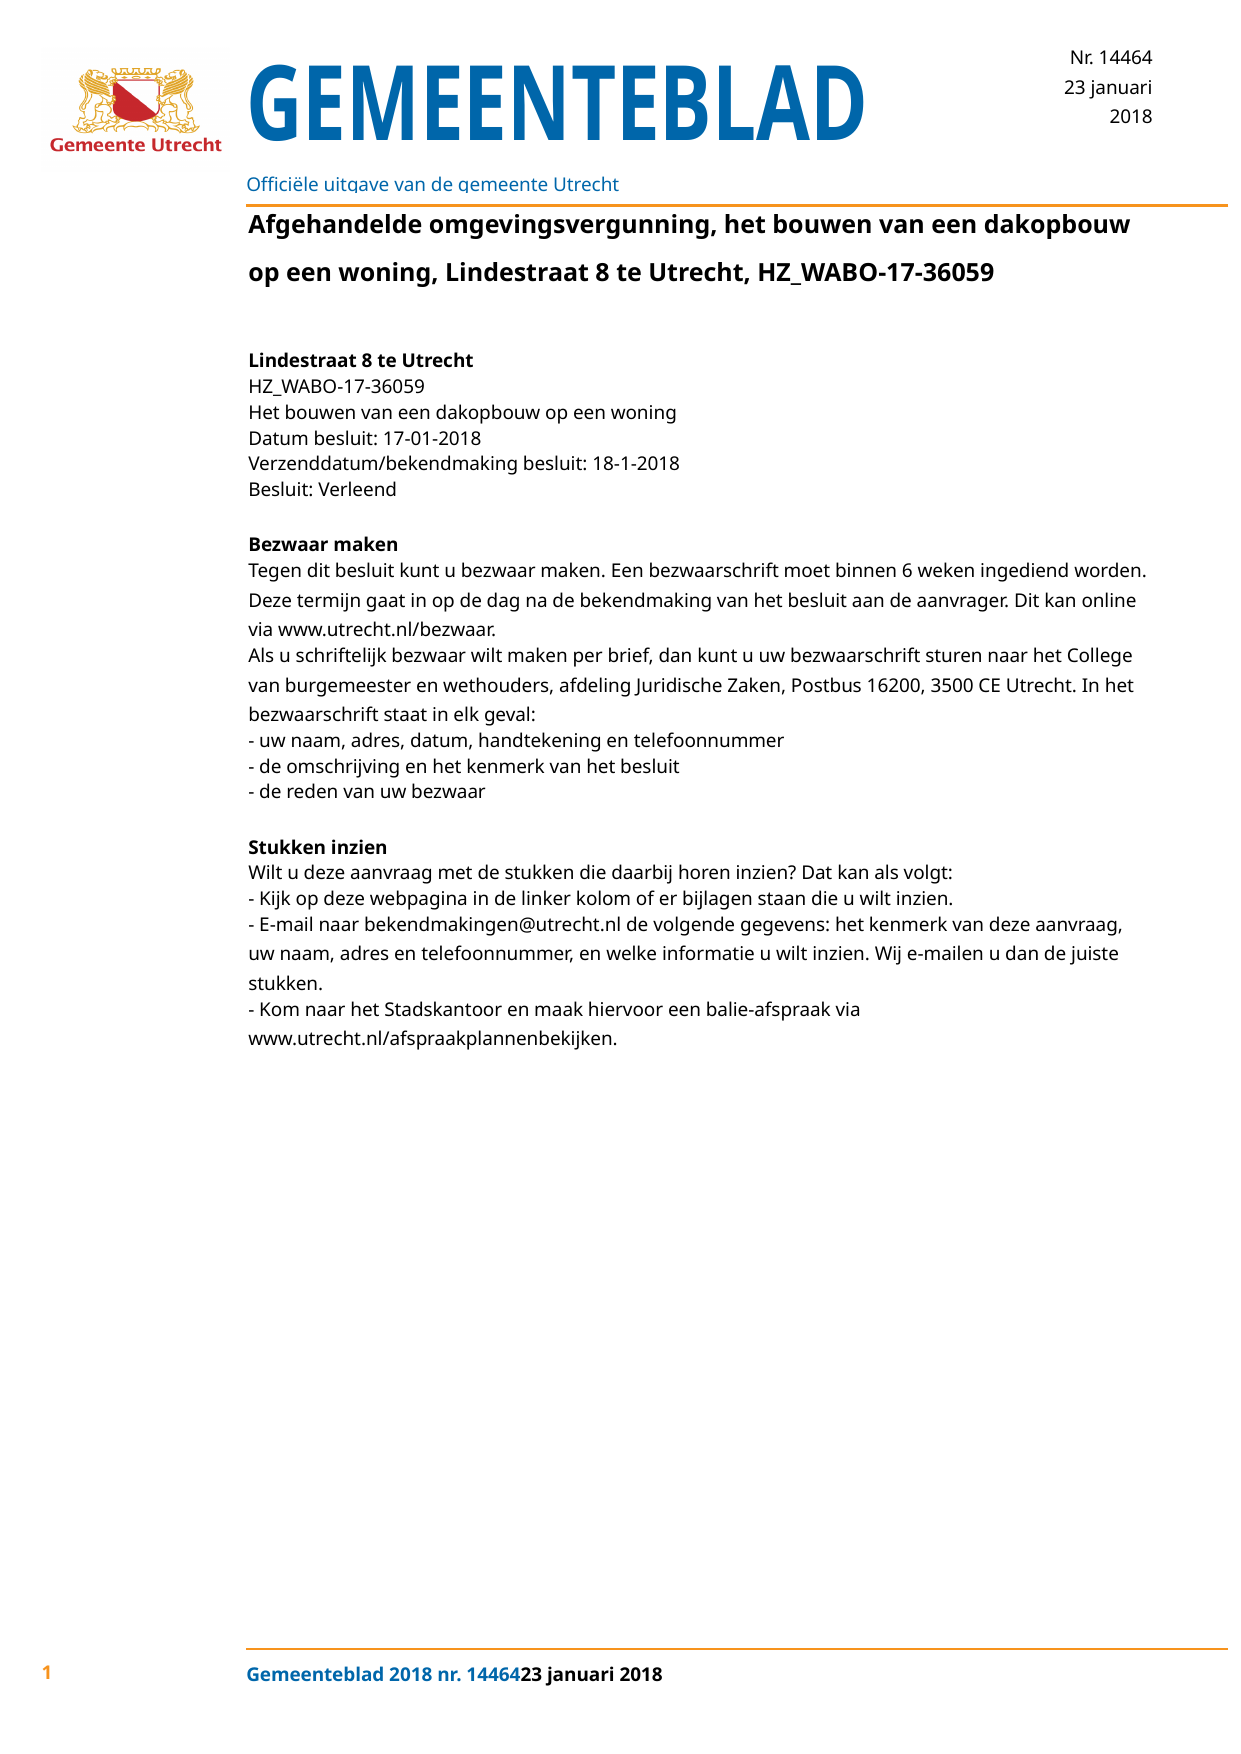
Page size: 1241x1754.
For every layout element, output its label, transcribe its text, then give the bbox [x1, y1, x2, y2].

table_cell Datum besluit: 17-01-2018 [248, 425, 1152, 451]
table_header Lindestraat 8 te Utrecht [248, 348, 1152, 373]
table_cell - de reden van uw bezwaar [248, 779, 1152, 834]
table_cell Besluit: Verleend [248, 476, 1152, 532]
picture [41, 47, 231, 172]
table_cell Verzenddatum/bekendmaking besluit: 18-1-2018 [248, 451, 1152, 476]
table_cell Als u schriftelijk bezwaar wilt maken per brief, dan kunt u uw bezwaarschrift sturen naar het College van burgemeester en wethouders, afdeling Juridische Zaken, Postbus 16200, 3500 CE Utrecht. In het bezwaarschrift staat in elk geval: [248, 642, 1152, 727]
table_cell - E-mail naar bekendmakingen@utrecht.nl de volgende gegevens: het kenmerk van deze aanvraag, uw naam, adres en telefoonnummer, en welke informatie u wilt inzien. Wij e-mailen u dan de juiste stukken. [248, 911, 1152, 996]
table_cell - uw naam, adres, datum, handtekening en telefoonnummer [248, 727, 1152, 753]
table_cell Het bouwen van een dakopbouw op een woning [248, 399, 1152, 425]
table_cell Tegen dit besluit kunt u bezwaar maken. Een bezwaarschrift moet binnen 6 weken ingediend worden. Deze termijn gaat in op de dag na de bekendmaking van het besluit aan de aanvrager. Dit kan online via www.utrecht.nl/bezwaar. [248, 557, 1152, 642]
table_cell HZ_WABO-17-36059 [248, 373, 1152, 399]
table_cell Wilt u deze aanvraag met de stukken die daarbij horen inzien? Dat kan als volgt: [248, 860, 1152, 885]
table_cell - de omschrijving en het kenmerk van het besluit [248, 753, 1152, 778]
table_cell Bezwaar maken [248, 532, 1152, 557]
table_cell - Kom naar het Stadskantoor en maak hiervoor een balie-afspraak via www.utrecht.nl/afspraakplannenbekijken. [248, 996, 1152, 1051]
table_cell Stukken inzien [248, 834, 1152, 859]
text Afgehandelde omgevingsvergunning, het bouwen van een dakopbouw op een woning, Lindestraat 8 te Utrecht, HZ_WABO-17-36059 [248, 207, 1152, 288]
table_cell - Kijk op deze webpagina in de linker kolom of er bijlagen staan die u wilt inzien. [248, 885, 1152, 911]
